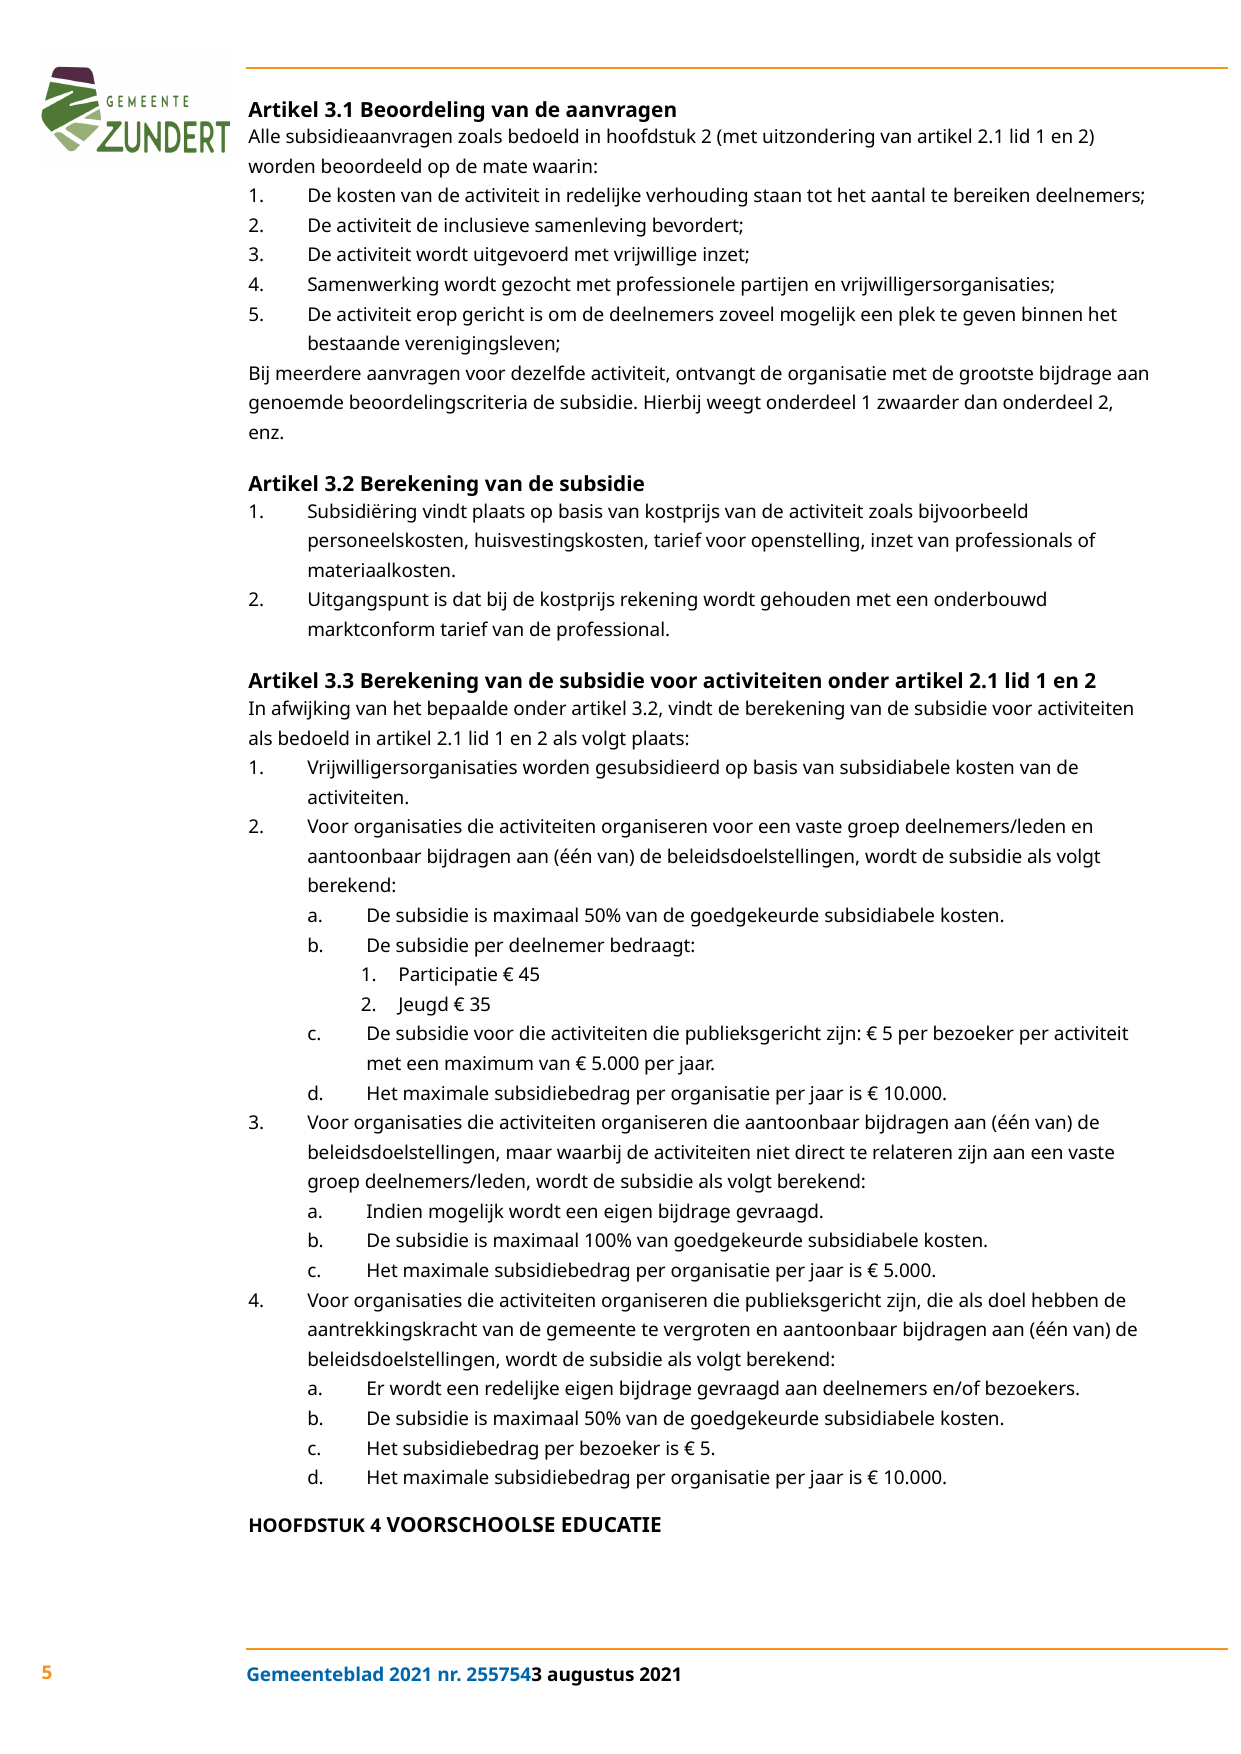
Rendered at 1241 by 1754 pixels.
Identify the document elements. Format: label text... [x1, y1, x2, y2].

list Voor organisaties die activiteiten organiseren die publieksgericht zijn, die als doel hebben de aantrekkingskracht van de gemeente te vergroten en aantoonbaar bijdragen aan (één van) de beleidsdoelstellingen, wordt de subsidie als volgt berekend: [248, 1287, 1152, 1372]
list Het subsidiebedrag per bezoeker is € 5. [307, 1435, 1152, 1460]
list Indien mogelijk wordt een eigen bijdrage gevraagd. [307, 1198, 1152, 1224]
text Alle subsidieaanvragen zoals bedoeld in hoofdstuk 2 (met uitzondering van artikel 2.1 lid 1 en 2) worden beoordeeld op de mate waarin: [248, 123, 1152, 178]
list Jeugd € 35 [361, 991, 1152, 1017]
list Voor organisaties die activiteiten organiseren voor een vaste groep deelnemers/leden en aantoonbaar bijdragen aan (één van) de beleidsdoelstellingen, wordt de subsidie als volgt berekend: [248, 813, 1152, 898]
list De subsidie is maximaal 50% van de goedgekeurde subsidiabele kosten. [307, 1405, 1152, 1431]
list Uitgangspunt is dat bij de kostprijs rekening wordt gehouden met een onderbouwd marktconform tarief van de professional. [248, 587, 1152, 642]
text Artikel 3.3 Berekening van de subsidie voor activiteiten onder artikel 2.1 lid 1 en 2 [248, 667, 1152, 695]
text Artikel 3.1 Beoordeling van de aanvragen [248, 95, 1152, 123]
list De subsidie is maximaal 50% van de goedgekeurde subsidiabele kosten. [307, 902, 1152, 928]
text Artikel 3.2 Berekening van de subsidie [248, 469, 1152, 498]
list De subsidie per deelnemer bedraagt: [307, 932, 1152, 957]
list Voor organisaties die activiteiten organiseren die aantoonbaar bijdragen aan (één van) de beleidsdoelstellingen, maar waarbij de activiteiten niet direct te relateren zijn aan een vaste groep deelnemers/leden, wordt de subsidie als volgt berekend: [248, 1109, 1152, 1194]
text Bij meerdere aanvragen voor dezelfde activiteit, ontvangt de organisatie met de grootste bijdrage aan genoemde beoordelingscriteria de subsidie. Hierbij weegt onderdeel 1 zwaarder dan onderdeel 2, enz. [248, 360, 1152, 445]
list Er wordt een redelijke eigen bijdrage gevraagd aan deelnemers en/of bezoekers. [307, 1376, 1152, 1401]
list Het maximale subsidiebedrag per organisatie per jaar is € 10.000. [307, 1464, 1152, 1490]
text HOOFDSTUK 4 VOORSCHOOLSE EDUCATIE [248, 1510, 1152, 1538]
list De activiteit erop gericht is om de deelnemers zoveel mogelijk een plek te geven binnen het bestaande verenigingsleven; [248, 301, 1152, 356]
picture [41, 47, 231, 172]
text In afwijking van het bepaalde onder artikel 3.2, vindt de berekening van de subsidie voor activiteiten als bedoeld in artikel 2.1 lid 1 en 2 als volgt plaats: [248, 695, 1152, 750]
list De activiteit wordt uitgevoerd met vrijwillige inzet; [248, 242, 1152, 267]
list Samenwerking wordt gezocht met professionele partijen en vrijwilligersorganisaties; [248, 271, 1152, 297]
list De kosten van de activiteit in redelijke verhouding staan tot het aantal te bereiken deelnemers; [248, 182, 1152, 208]
list Subsidiëring vindt plaats op basis van kostprijs van de activiteit zoals bijvoorbeeld personeelskosten, huisvestingskosten, tarief voor openstelling, inzet van professionals of materiaalkosten. [248, 498, 1152, 583]
list Participatie € 45 [361, 961, 1152, 987]
list De subsidie is maximaal 100% van goedgekeurde subsidiabele kosten. [307, 1228, 1152, 1253]
list Vrijwilligersorganisaties worden gesubsidieerd op basis van subsidiabele kosten van de activiteiten. [248, 754, 1152, 809]
list Het maximale subsidiebedrag per organisatie per jaar is € 5.000. [307, 1257, 1152, 1283]
list De subsidie voor die activiteiten die publieksgericht zijn: € 5 per bezoeker per activiteit met een maximum van € 5.000 per jaar. [307, 1021, 1152, 1076]
list De activiteit de inclusieve samenleving bevordert; [248, 212, 1152, 238]
list Het maximale subsidiebedrag per organisatie per jaar is € 10.000. [307, 1080, 1152, 1105]
